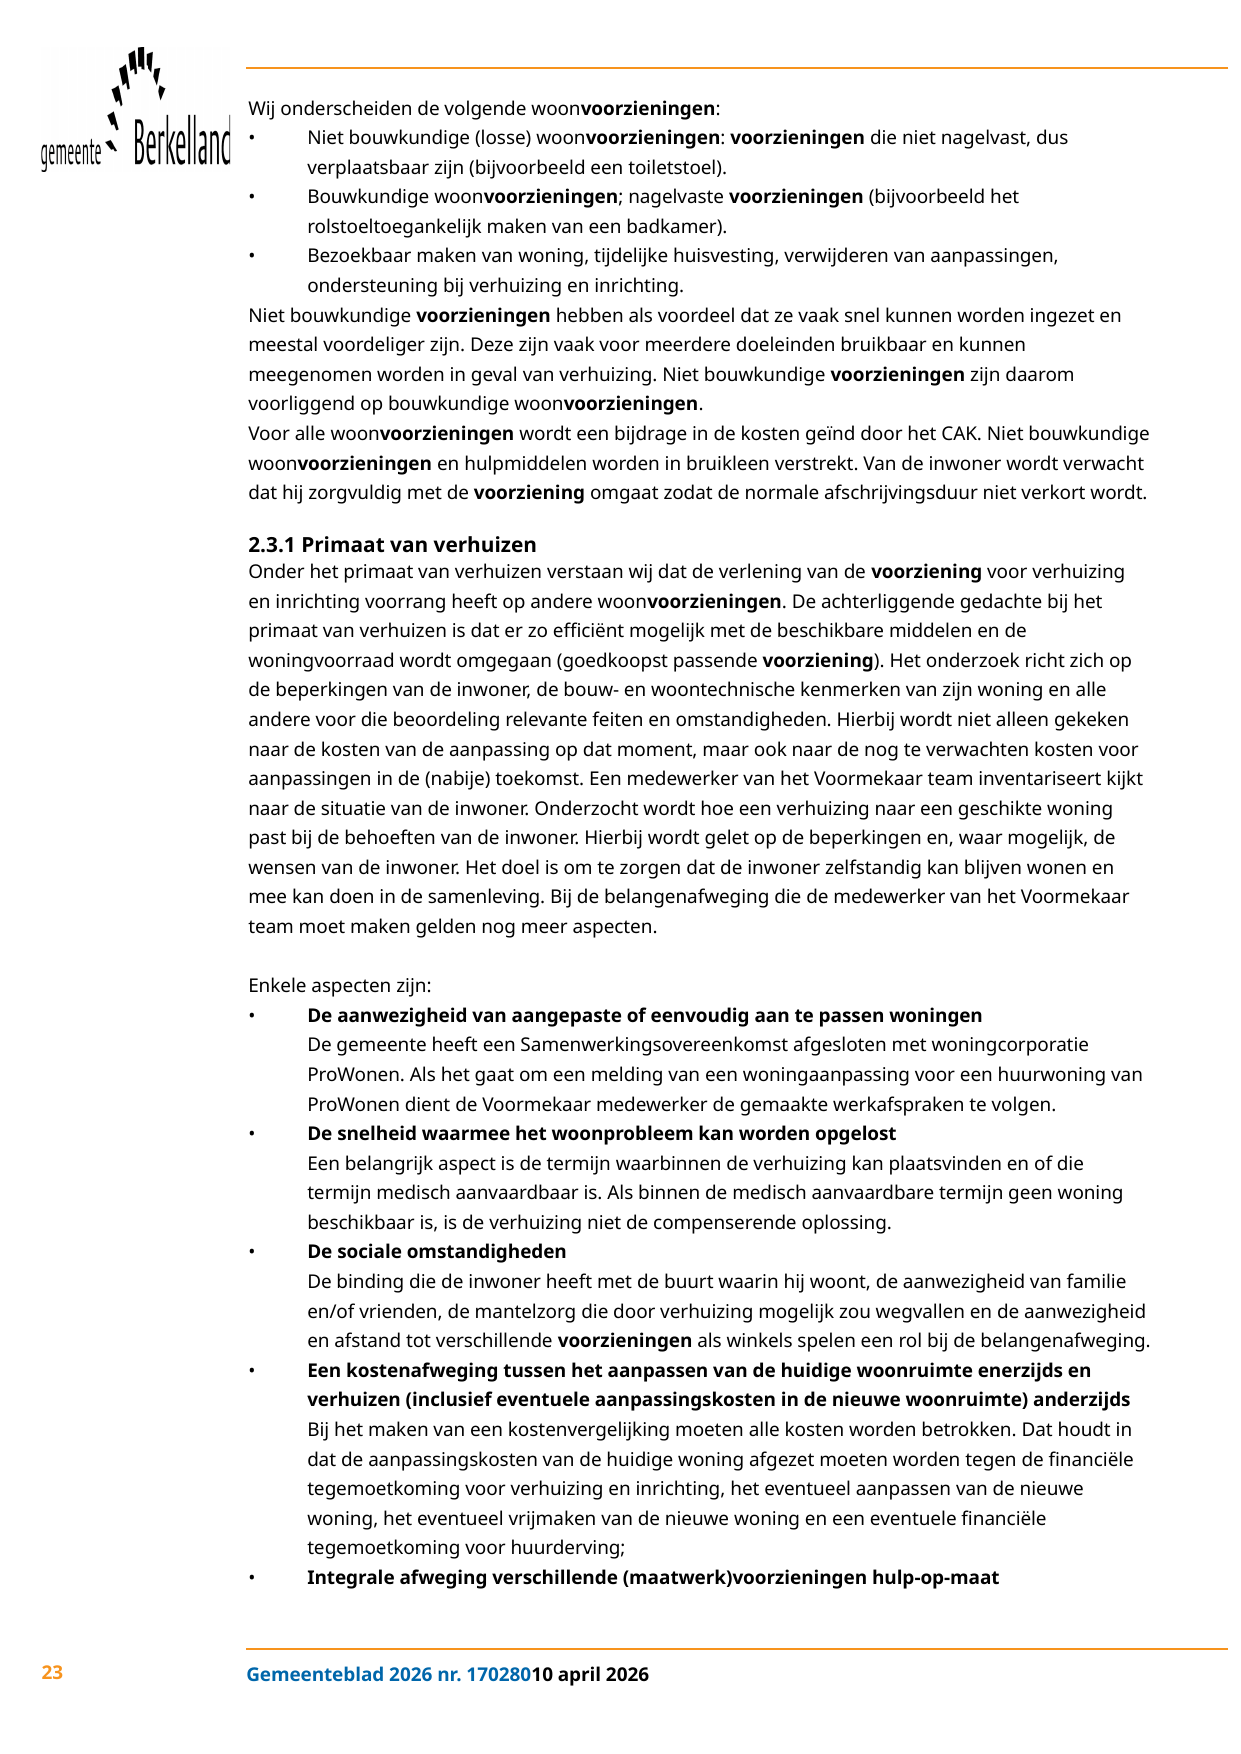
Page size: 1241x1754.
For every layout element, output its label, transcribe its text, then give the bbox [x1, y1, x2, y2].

list Integrale afweging verschillende (maatwerk)voorzieningen hulp-op-maat [248, 1564, 1152, 1590]
text Wij onderscheiden de volgende woonvoorzieningen: [248, 95, 1152, 121]
text 2.3.1 Primaat van verhuizen [248, 530, 1152, 558]
picture [41, 47, 231, 172]
list De snelheid waarmee het woonprobleem kan worden opgelost [248, 1120, 1152, 1146]
text Voor alle woonvoorzieningen wordt een bijdrage in de kosten geïnd door het CAK. Niet bouwkundige woonvoorzieningen en hulpmiddelen worden in bruikleen verstrekt. Van de inwoner wordt verwacht dat hij zorgvuldig met de voorziening omgaat zodat de normale afschrijvingsduur niet verkort wordt. [248, 420, 1152, 505]
list De gemeente heeft een Samenwerkingsovereenkomst afgesloten met woningcorporatie ProWonen. Als het gaat om een melding van een woningaanpassing voor een huurwoning van ProWonen dient de Voormekaar medewerker de gemaakte werkafspraken te volgen. [248, 1032, 1152, 1116]
list De binding die de inwoner heeft met de buurt waarin hij woont, de aanwezigheid van familie en/of vrienden, de mantelzorg die door verhuizing mogelijk zou wegvallen en de aanwezigheid en afstand tot verschillende voorzieningen als winkels spelen een rol bij de belangenafweging. [248, 1268, 1152, 1353]
list Niet bouwkundige (losse) woonvoorzieningen: voorzieningen die niet nagelvast, dus verplaatsbaar zijn (bijvoorbeeld een toiletstoel). [248, 124, 1152, 180]
list Bouwkundige woonvoorzieningen; nagelvaste voorzieningen (bijvoorbeeld het rolstoeltoegankelijk maken van een badkamer). [248, 183, 1152, 239]
list Een belangrijk aspect is de termijn waarbinnen de verhuizing kan plaatsvinden en of die termijn medisch aanvaardbaar is. Als binnen de medisch aanvaardbare termijn geen woning beschikbaar is, is de verhuizing niet de compenserende oplossing. [248, 1150, 1152, 1235]
text Niet bouwkundige voorzieningen hebben als voordeel dat ze vaak snel kunnen worden ingezet en meestal voordeliger zijn. Deze zijn vaak voor meerdere doeleinden bruikbaar en kunnen meegenomen worden in geval van verhuizing. Niet bouwkundige voorzieningen zijn daarom voorliggend op bouwkundige woonvoorzieningen. [248, 302, 1152, 416]
list De sociale omstandigheden [248, 1239, 1152, 1264]
text Enkele aspecten zijn: [248, 972, 1152, 998]
text Onder het primaat van verhuizen verstaan wij dat de verlening van de voorziening voor verhuizing en inrichting voorrang heeft op andere woonvoorzieningen. De achterliggende gedachte bij het primaat van verhuizen is dat er zo efficiënt mogelijk met de beschikbare middelen en de woningvoorraad wordt omgegaan (goedkoopst passende voorziening). Het onderzoek richt zich op de beperkingen van de inwoner, de bouw- en woontechnische kenmerken van zijn woning en alle andere voor die beoordeling relevante feiten en omstandigheden. Hierbij wordt niet alleen gekeken naar de kosten van de aanpassing op dat moment, maar ook naar de nog te verwachten kosten voor aanpassingen in de (nabije) toekomst. Een medewerker van het Voormekaar team inventariseert kijkt naar de situatie van de inwoner. Onderzocht wordt hoe een verhuizing naar een geschikte woning past bij de behoeften van de inwoner. Hierbij wordt gelet op de beperkingen en, waar mogelijk, de wensen van de inwoner. Het doel is om te zorgen dat de inwoner zelfstandig kan blijven wonen en mee kan doen in de samenleving. Bij de belangenafweging die de medewerker van het Voormekaar team moet maken gelden nog meer aspecten. [248, 558, 1152, 939]
list Bezoekbaar maken van woning, tijdelijke huisvesting, verwijderen van aanpassingen, ondersteuning bij verhuizing en inrichting. [248, 243, 1152, 298]
list Bij het maken van een kostenvergelijking moeten alle kosten worden betrokken. Dat houdt in dat de aanpassingskosten van de huidige woning afgezet moeten worden tegen de financiële tegemoetkoming voor verhuizing en inrichting, het eventueel aanpassen van de nieuwe woning, het eventueel vrijmaken van de nieuwe woning en een eventuele financiële tegemoetkoming voor huurderving; [248, 1416, 1152, 1560]
list Een kostenafweging tussen het aanpassen van de huidige woonruimte enerzijds en verhuizen (inclusief eventuele aanpassingskosten in de nieuwe woonruimte) anderzijds [248, 1357, 1152, 1412]
list De aanwezigheid van aangepaste of eenvoudig aan te passen woningen [248, 1002, 1152, 1028]
